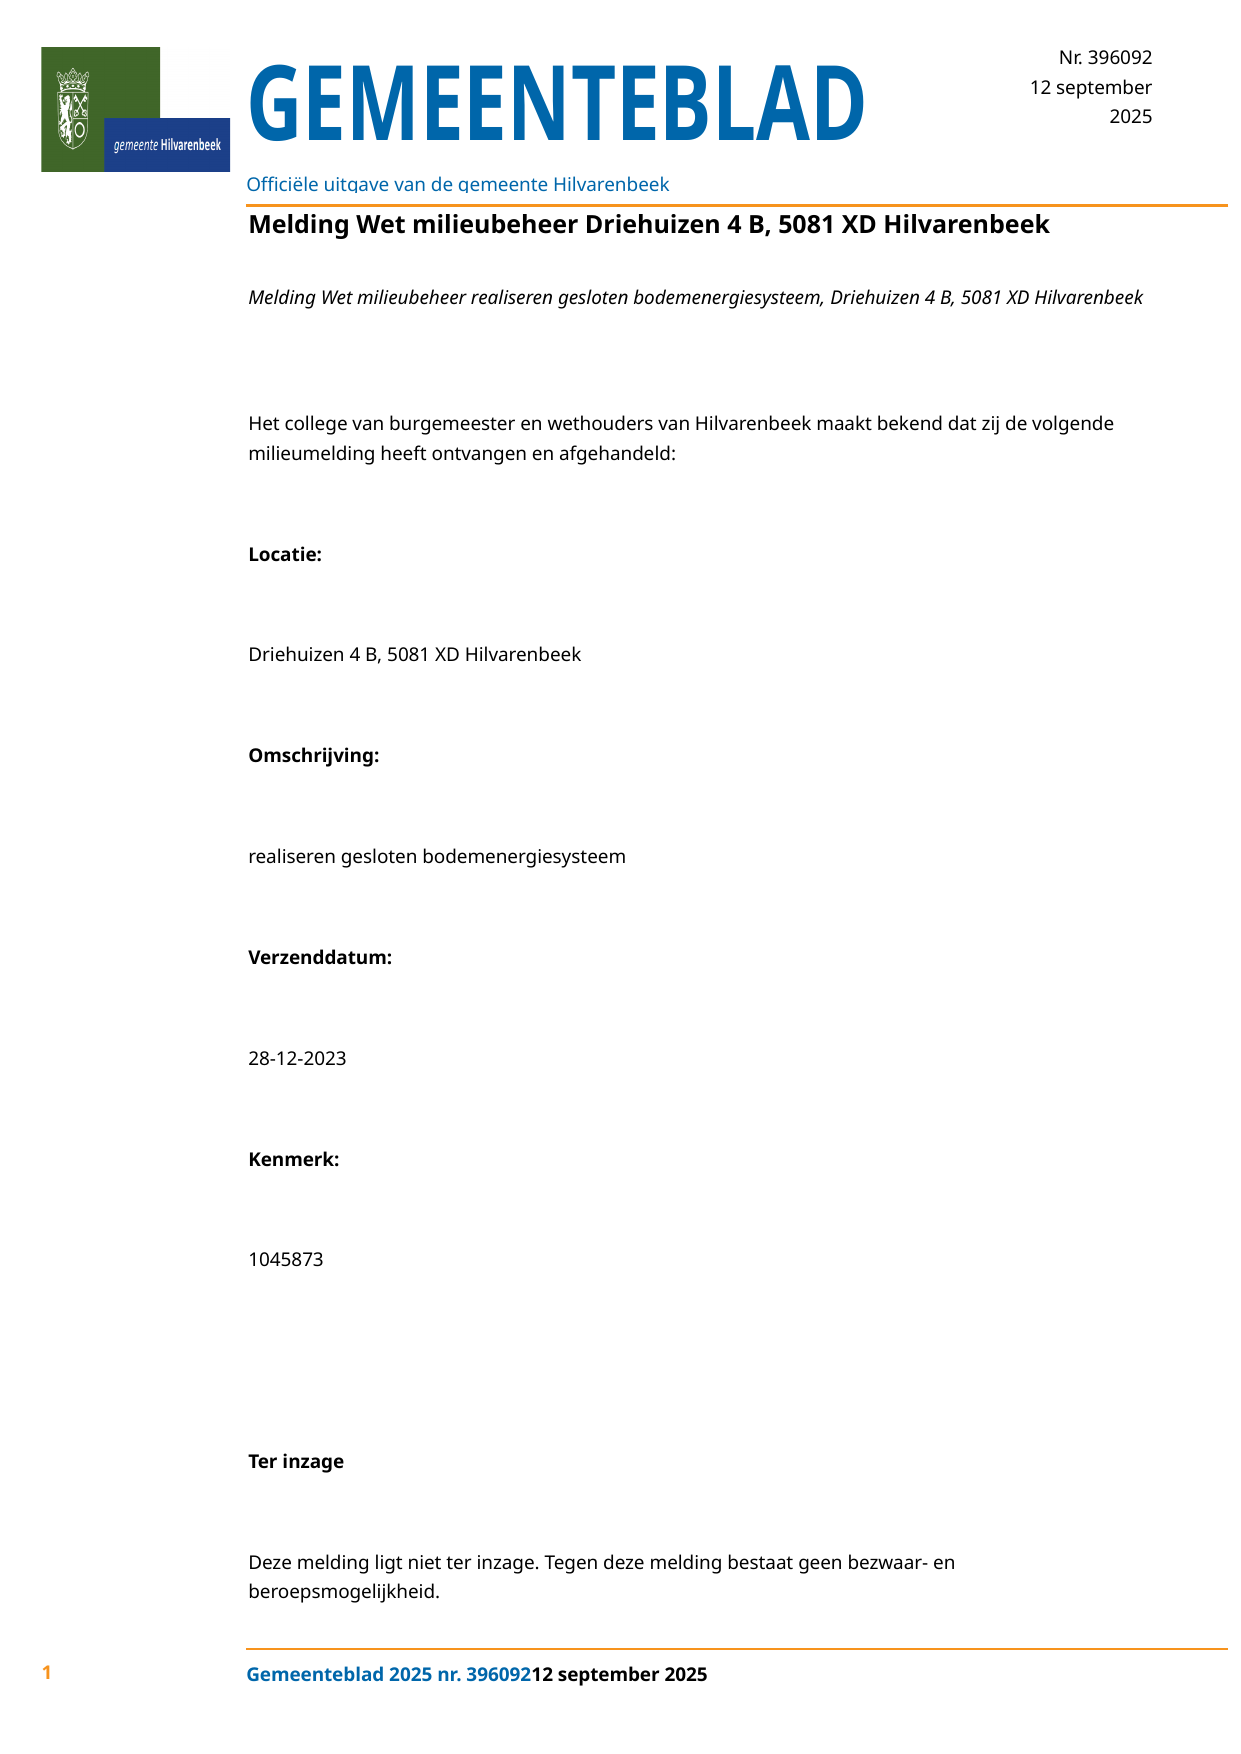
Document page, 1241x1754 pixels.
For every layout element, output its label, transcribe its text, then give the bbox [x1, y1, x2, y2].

text 28-12-2023 [248, 1045, 1152, 1071]
text realiseren gesloten bodemenergiesysteem [248, 843, 1152, 869]
picture [41, 47, 231, 172]
text Driehuizen 4 B, 5081 XD Hilvarenbeek [248, 642, 1152, 667]
text Verzenddatum: [248, 944, 1152, 970]
text Ter inzage [248, 1448, 1152, 1474]
text Melding Wet milieubeheer Driehuizen 4 B, 5081 XD Hilvarenbeek [248, 207, 1152, 241]
text Melding Wet milieubeheer realiseren gesloten bodemenergiesysteem, Driehuizen 4 B, 5081 XD Hilvarenbeek [248, 284, 1152, 309]
text Kenmerk: [248, 1146, 1152, 1172]
text Omschrijving: [248, 742, 1152, 768]
text Locatie: [248, 541, 1152, 567]
text 1045873 [248, 1247, 1152, 1272]
text Het college van burgemeester en wethouders van Hilvarenbeek maakt bekend dat zij de volgende milieumelding heeft ontvangen en afgehandeld: [248, 410, 1152, 466]
text Deze melding ligt niet ter inzage. Tegen deze melding bestaat geen bezwaar- en beroepsmogelijkheid. [248, 1549, 1152, 1604]
